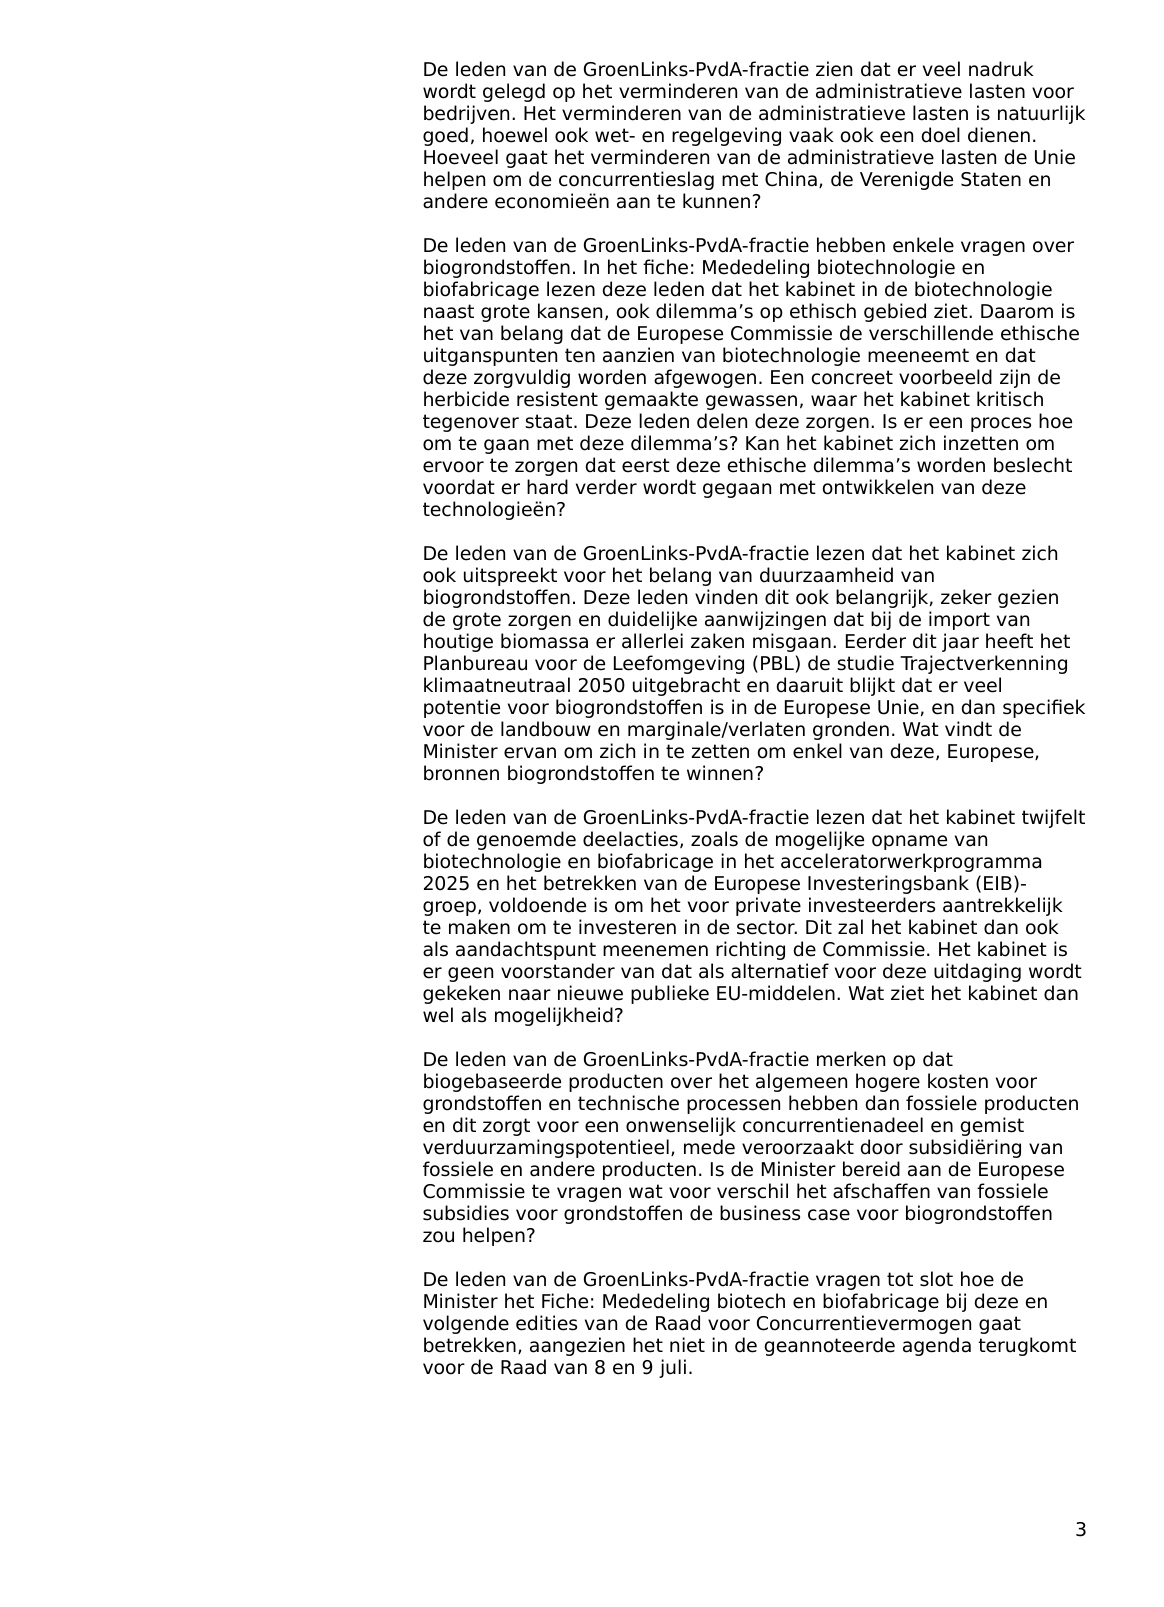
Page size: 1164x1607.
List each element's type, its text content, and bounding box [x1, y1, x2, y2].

text De leden van de GroenLinks-PvdA-fractie zien dat er veel nadruk wordt gelegd op het verminderen van de administratieve lasten voor bedrijven. Het verminderen van de administratieve lasten is natuurlijk goed, hoewel ook wet- en regelgeving vaak ook een doel dienen. Hoeveel gaat het verminderen van de administratieve lasten de Unie helpen om de concurrentieslag met China, de Verenigde Staten en andere economieën aan te kunnen? [422, 59, 1087, 213]
text De leden van de GroenLinks-PvdA-fractie lezen dat het kabinet zich ook uitspreekt voor het belang van duurzaamheid van biogrondstoffen. Deze leden vinden dit ook belangrijk, zeker gezien de grote zorgen en duidelijke aanwijzingen dat bij de import van houtige biomassa er allerlei zaken misgaan. Eerder dit jaar heeft het Planbureau voor de Leefomgeving (PBL) de studie Trajectverkenning klimaatneutraal 2050 uitgebracht en daaruit blijkt dat er veel potentie voor biogrondstoffen is in de Europese Unie, en dan specifiek voor de landbouw en marginale/verlaten gronden. Wat vindt de Minister ervan om zich in te zetten om enkel van deze, Europese, bronnen biogrondstoffen te winnen? [422, 543, 1087, 785]
text De leden van de GroenLinks-PvdA-fractie vragen tot slot hoe de Minister het Fiche: Mededeling biotech en biofabricage bij deze en volgende edities van de Raad voor Concurrentievermogen gaat betrekken, aangezien het niet in de geannoteerde agenda terugkomt voor de Raad van 8 en 9 juli. [422, 1269, 1087, 1379]
text De leden van de GroenLinks-PvdA-fractie hebben enkele vragen over biogrondstoffen. In het fiche: Mededeling biotechnologie en biofabricage lezen deze leden dat het kabinet in de biotechnologie naast grote kansen, ook dilemma’s op ethisch gebied ziet. Daarom is het van belang dat de Europese Commissie de verschillende ethische uitganspunten ten aanzien van biotechnologie meeneemt en dat deze zorgvuldig worden afgewogen. Een concreet voorbeeld zijn de herbicide resistent gemaakte gewassen, waar het kabinet kritisch tegenover staat. Deze leden delen deze zorgen. Is er een proces hoe om te gaan met deze dilemma’s? Kan het kabinet zich inzetten om ervoor te zorgen dat eerst deze ethische dilemma’s worden beslecht voordat er hard verder wordt gegaan met ontwikkelen van deze technologieën? [422, 235, 1087, 521]
text De leden van de GroenLinks-PvdA-fractie lezen dat het kabinet twijfelt of de genoemde deelacties, zoals de mogelijke opname van biotechnologie en biofabricage in het acceleratorwerkprogramma 2025 en het betrekken van de Europese Investeringsbank (EIB)-groep, voldoende is om het voor private investeerders aantrekkelijk te maken om te investeren in de sector. Dit zal het kabinet dan ook als aandachtspunt meenemen richting de Commissie. Het kabinet is er geen voorstander van dat als alternatief voor deze uitdaging wordt gekeken naar nieuwe publieke EU-middelen. Wat ziet het kabinet dan wel als mogelijkheid? [422, 807, 1087, 1027]
text De leden van de GroenLinks-PvdA-fractie merken op dat biogebaseerde producten over het algemeen hogere kosten voor grondstoffen en technische processen hebben dan fossiele producten en dit zorgt voor een onwenselijk concurrentienadeel en gemist verduurzamingspotentieel, mede veroorzaakt door subsidiëring van fossiele en andere producten. Is de Minister bereid aan de Europese Commissie te vragen wat voor verschil het afschaffen van fossiele subsidies voor grondstoffen de business case voor biogrondstoffen zou helpen? [422, 1049, 1087, 1247]
